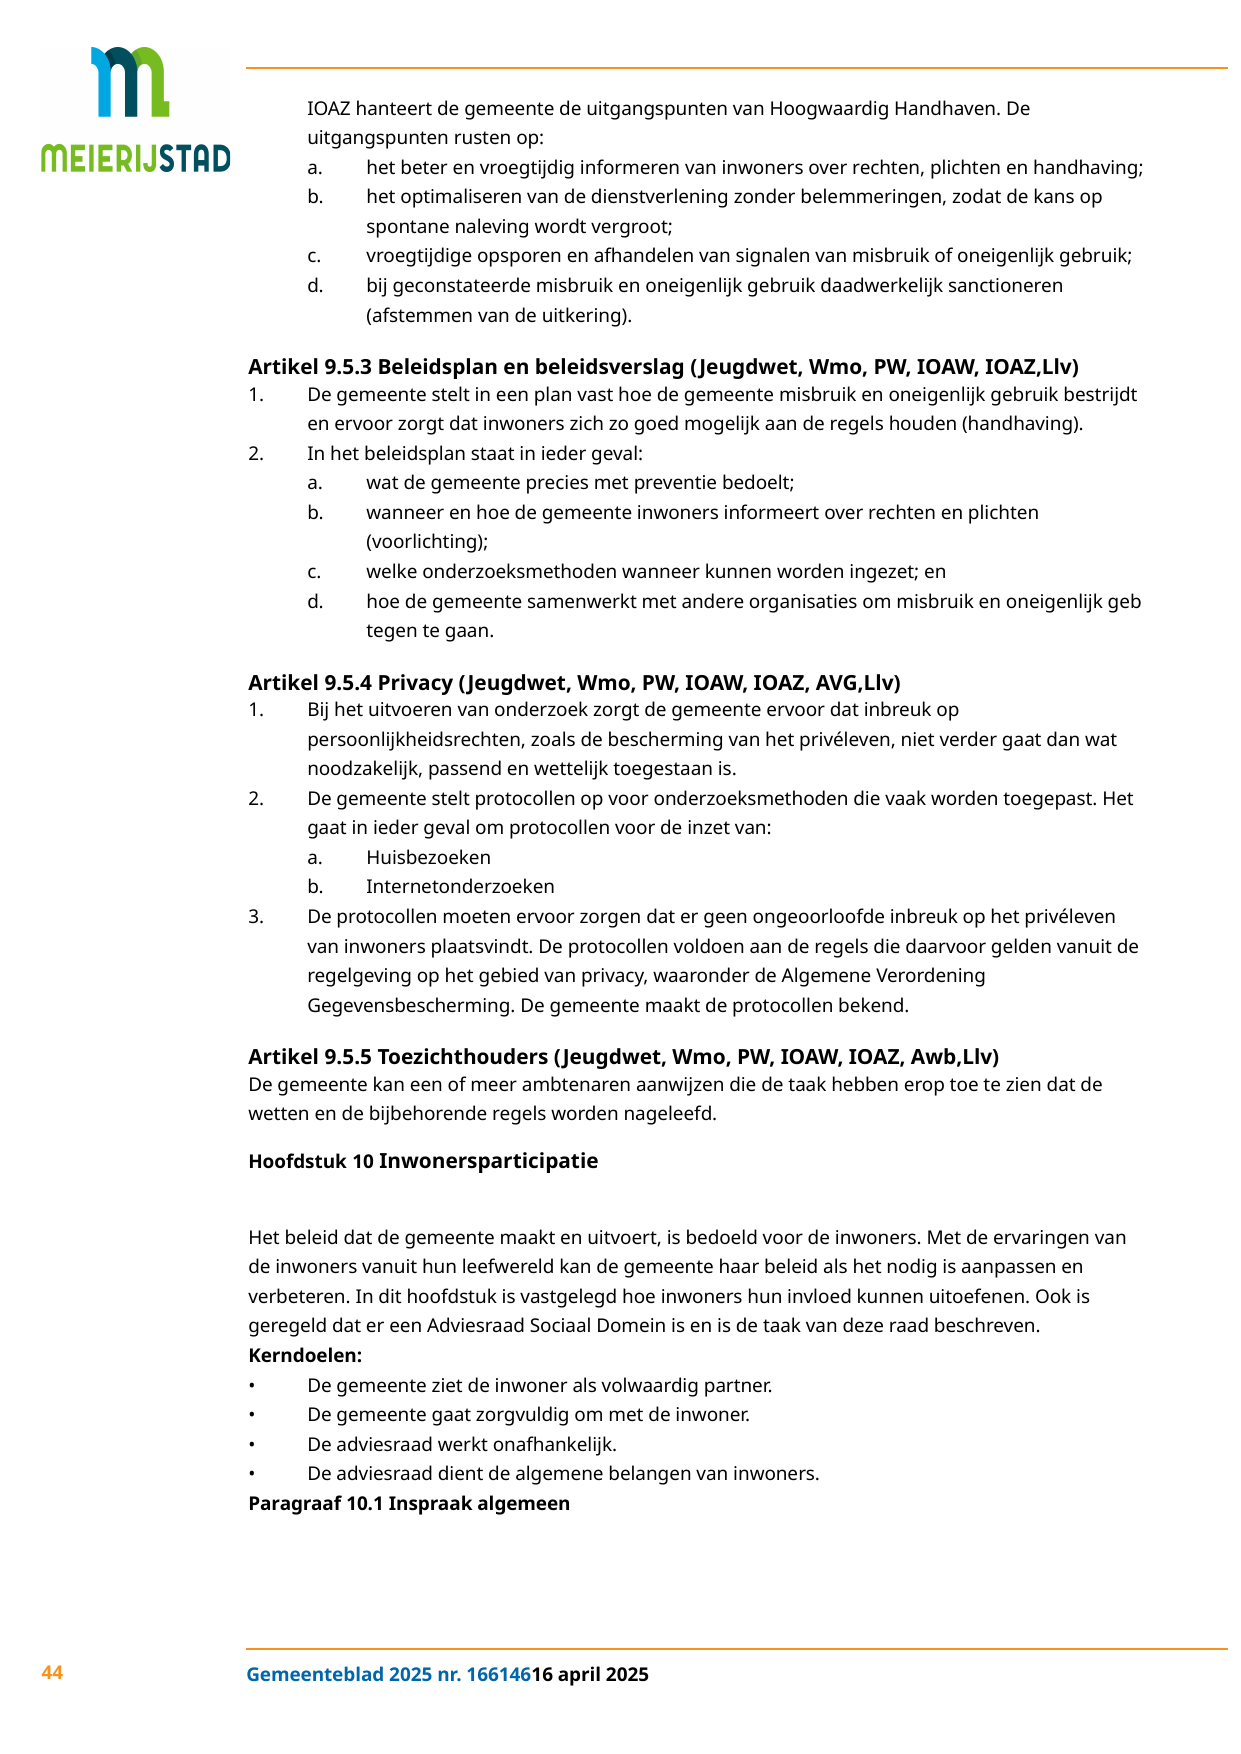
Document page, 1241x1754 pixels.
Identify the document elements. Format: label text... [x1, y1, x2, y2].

text Het beleid dat de gemeente maakt en uitvoert, is bedoeld voor de inwoners. Met de ervaringen van de inwoners vanuit hun leefwereld kan de gemeente haar beleid als het nodig is aanpassen en verbeteren. In dit hoofdstuk is vastgelegd hoe inwoners hun invloed kunnen uitoefenen. Ook is geregeld dat er een Adviesraad Sociaal Domein is en is de taak van deze raad beschreven. [248, 1224, 1152, 1338]
text Artikel 9.5.4 Privacy (Jeugdwet, Wmo, PW, IOAW, IOAZ, AVG,Llv) [248, 668, 1152, 696]
list Bij het uitvoeren van onderzoek zorgt de gemeente ervoor dat inbreuk op persoonlijkheidsrechten, zoals de bescherming van het privéleven, niet verder gaat dan wat noodzakelijk, passend en wettelijk toegestaan is. [248, 696, 1152, 781]
list De gemeente stelt protocollen op voor onderzoeksmethoden die vaak worden toegepast. Het gaat in ieder geval om protocollen voor de inzet van: [248, 785, 1152, 840]
text Hoofdstuk 10 Inwonersparticipatie [248, 1146, 1152, 1174]
list hoe de gemeente samenwerkt met andere organisaties om misbruik en oneigenlijk geb tegen te gaan. [307, 588, 1152, 643]
list vroegtijdige opsporen en afhandelen van signalen van misbruik of oneigenlijk gebruik; [307, 243, 1152, 268]
list De gemeente stelt in een plan vast hoe de gemeente misbruik en oneigenlijk gebruik bestrijdt en ervoor zorgt dat inwoners zich zo goed mogelijk aan de regels houden (handhaving). [248, 381, 1152, 436]
list De adviesraad werkt onafhankelijk. [248, 1431, 1152, 1457]
list Huisbezoeken [307, 844, 1152, 870]
text Kerndoelen: [248, 1342, 1152, 1368]
list wat de gemeente precies met preventie bedoelt; [307, 469, 1152, 495]
list De protocollen moeten ervoor zorgen dat er geen ongeoorloofde inbreuk op het privéleven van inwoners plaatsvindt. De protocollen voldoen aan de regels die daarvoor gelden vanuit de regelgeving op het gebied van privacy, waaronder de Algemene Verordening Gegevensbescherming. De gemeente maakt de protocollen bekend. [248, 903, 1152, 1018]
list In het beleidsplan staat in ieder geval: [248, 440, 1152, 466]
list welke onderzoeksmethoden wanneer kunnen worden ingezet; en [307, 558, 1152, 584]
picture [41, 47, 231, 172]
list bij geconstateerde misbruik en oneigenlijk gebruik daadwerkelijk sanctioneren (afstemmen van de uitkering). [307, 272, 1152, 328]
list De gemeente ziet de inwoner als volwaardig partner. [248, 1372, 1152, 1397]
text De gemeente kan een of meer ambtenaren aanwijzen die de taak hebben erop toe te zien dat de wetten en de bijbehorende regels worden nageleefd. [248, 1071, 1152, 1126]
list De gemeente gaat zorgvuldig om met de inwoner. [248, 1401, 1152, 1427]
text Artikel 9.5.5 Toezichthouders (Jeugdwet, Wmo, PW, IOAW, IOAZ, Awb,Llv) [248, 1042, 1152, 1071]
list IOAZ hanteert de gemeente de uitgangspunten van Hoogwaardig Handhaven. De uitgangspunten rusten op: [248, 95, 1152, 150]
text Artikel 9.5.3 Beleidsplan en beleidsverslag (Jeugdwet, Wmo, PW, IOAW, IOAZ,Llv) [248, 352, 1152, 381]
list De adviesraad dient de algemene belangen van inwoners. [248, 1461, 1152, 1486]
list wanneer en hoe de gemeente inwoners informeert over rechten en plichten (voorlichting); [307, 499, 1152, 554]
list Internetonderzoeken [307, 874, 1152, 899]
list het beter en vroegtijdig informeren van inwoners over rechten, plichten en handhaving; [307, 154, 1152, 180]
list het optimaliseren van de dienstverlening zonder belemmeringen, zodat de kans op spontane naleving wordt vergroot; [307, 183, 1152, 239]
text Paragraaf 10.1 Inspraak algemeen [248, 1490, 1152, 1516]
